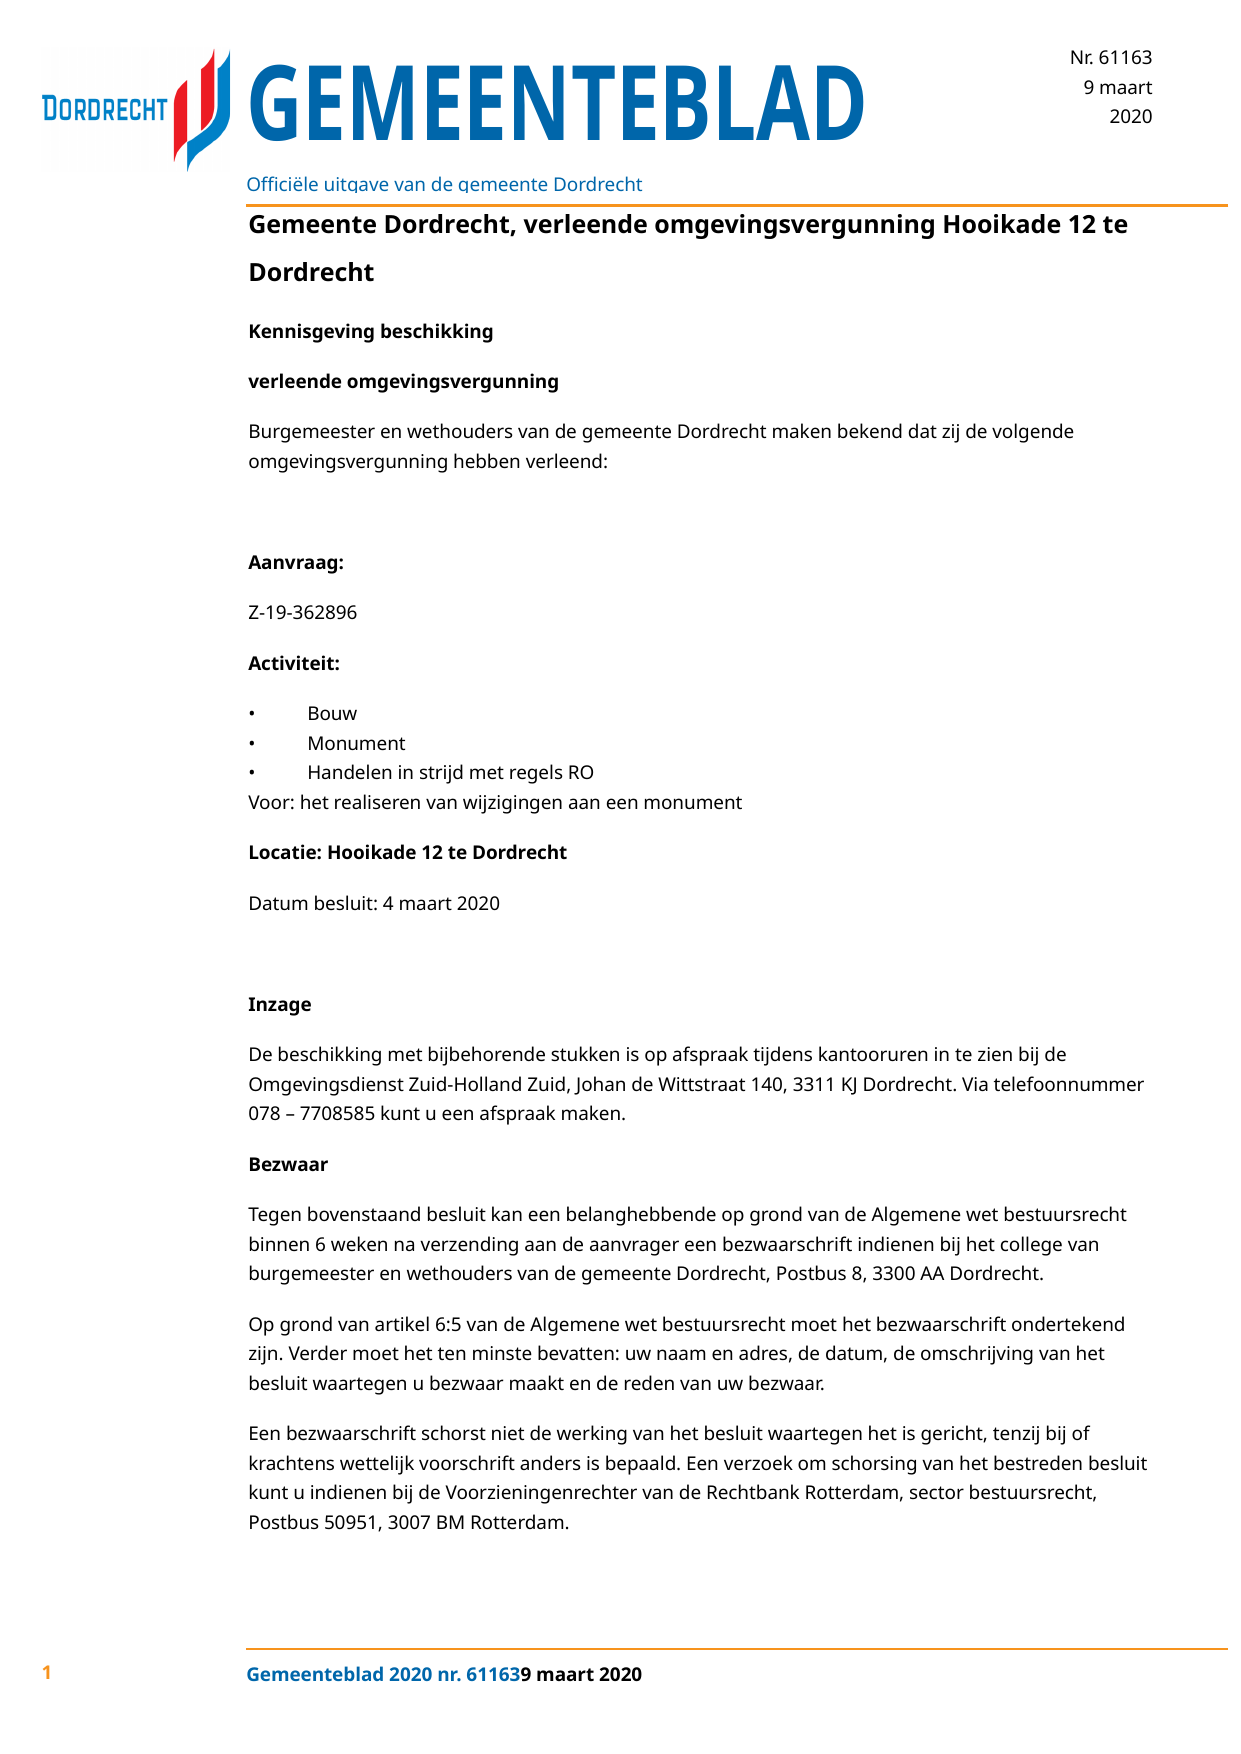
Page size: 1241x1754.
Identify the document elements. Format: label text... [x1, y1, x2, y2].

text Tegen bovenstaand besluit kan een belanghebbende op grond van de Algemene wet bestuursrecht binnen 6 weken na verzending aan de aanvrager een bezwaarschrift indienen bij het college van burgemeester en wethouders van de gemeente Dordrecht, Postbus 8, 3300 AA Dordrecht. [248, 1201, 1152, 1286]
text Bezwaar [248, 1151, 1152, 1177]
text Z-19-362896 [248, 599, 1152, 625]
text Op grond van artikel 6:5 van de Algemene wet bestuursrecht moet het bezwaarschrift ondertekend zijn. Verder moet het ten minste bevatten: uw naam en adres, de datum, de omschrijving van het besluit waartegen u bezwaar maakt en de reden van uw bezwaar. [248, 1311, 1152, 1396]
text Activiteit: [248, 650, 1152, 676]
text De beschikking met bijbehorende stukken is op afspraak tijdens kantooruren in te zien bij de Omgevingsdienst Zuid-Holland Zuid, Johan de Wittstraat 140, 3311 KJ Dordrecht. Via telefoonnummer 078 – 7708585 kunt u een afspraak maken. [248, 1041, 1152, 1126]
list Bouw [248, 700, 1152, 726]
text Een bezwaarschrift schorst niet de werking van het besluit waartegen het is gericht, tenzij bij of krachtens wettelijk voorschrift anders is bepaald. Een verzoek om schorsing van het bestreden besluit kunt u indienen bij de Voorzieningenrechter van de Rechtbank Rotterdam, sector bestuursrecht, Postbus 50951, 3007 BM Rotterdam. [248, 1420, 1152, 1535]
text Locatie: Hooikade 12 te Dordrecht [248, 839, 1152, 865]
text verleende omgevingsvergunning [248, 368, 1152, 394]
text Inzage [248, 991, 1152, 1017]
picture [41, 47, 231, 172]
list Monument [248, 730, 1152, 756]
text Kennisgeving beschikking [248, 318, 1152, 344]
list Handelen in strijd met regels RO [248, 759, 1152, 785]
text Datum besluit: 4 maart 2020 [248, 890, 1152, 916]
text Voor: het realiseren van wijzigingen aan een monument [248, 789, 1152, 815]
text Gemeente Dordrecht, verleende omgevingsvergunning Hooikade 12 te Dordrecht [248, 207, 1152, 288]
text Burgemeester en wethouders van de gemeente Dordrecht maken bekend dat zij de volgende omgevingsvergunning hebben verleend: [248, 419, 1152, 474]
text Aanvraag: [248, 549, 1152, 575]
